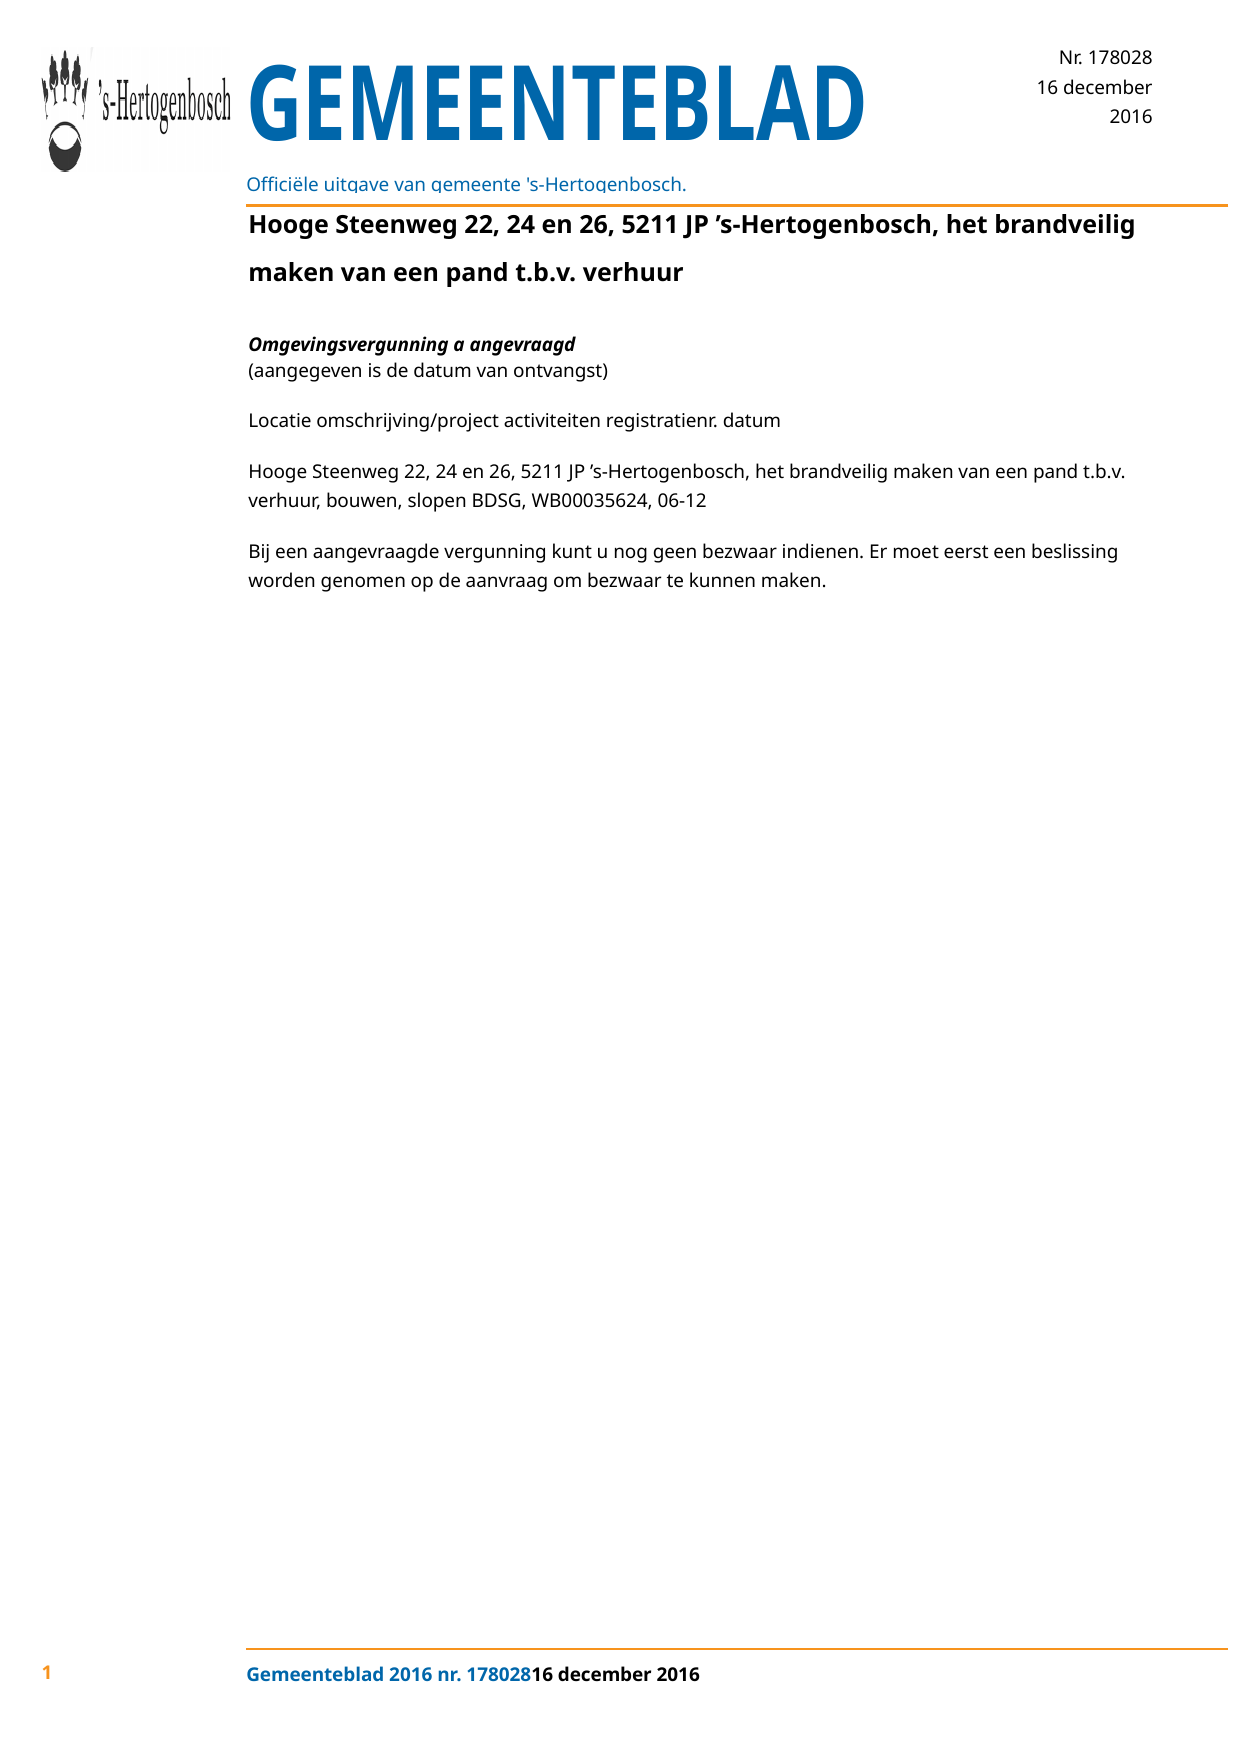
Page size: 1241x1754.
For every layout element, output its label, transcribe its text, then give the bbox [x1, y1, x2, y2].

text Omgevingsvergunning a angevraagd [248, 331, 1152, 357]
text Bij een aangevraagde vergunning kunt u nog geen bezwaar indienen. Er moet eerst een beslissing worden genomen op de aanvraag om bezwaar te kunnen maken. [248, 538, 1152, 593]
text (aangegeven is de datum van ontvangst) [248, 357, 1152, 383]
text Locatie omschrijving/project activiteiten registratienr. datum [248, 408, 1152, 433]
picture [41, 47, 231, 172]
text Hooge Steenweg 22, 24 en 26, 5211 JP ’s-Hertogenbosch, het brandveilig maken van een pand t.b.v. verhuur [248, 207, 1152, 288]
text Hooge Steenweg 22, 24 en 26, 5211 JP ’s-Hertogenbosch, het brandveilig maken van een pand t.b.v. verhuur, bouwen, slopen BDSG, WB00035624, 06-12 [248, 458, 1152, 513]
